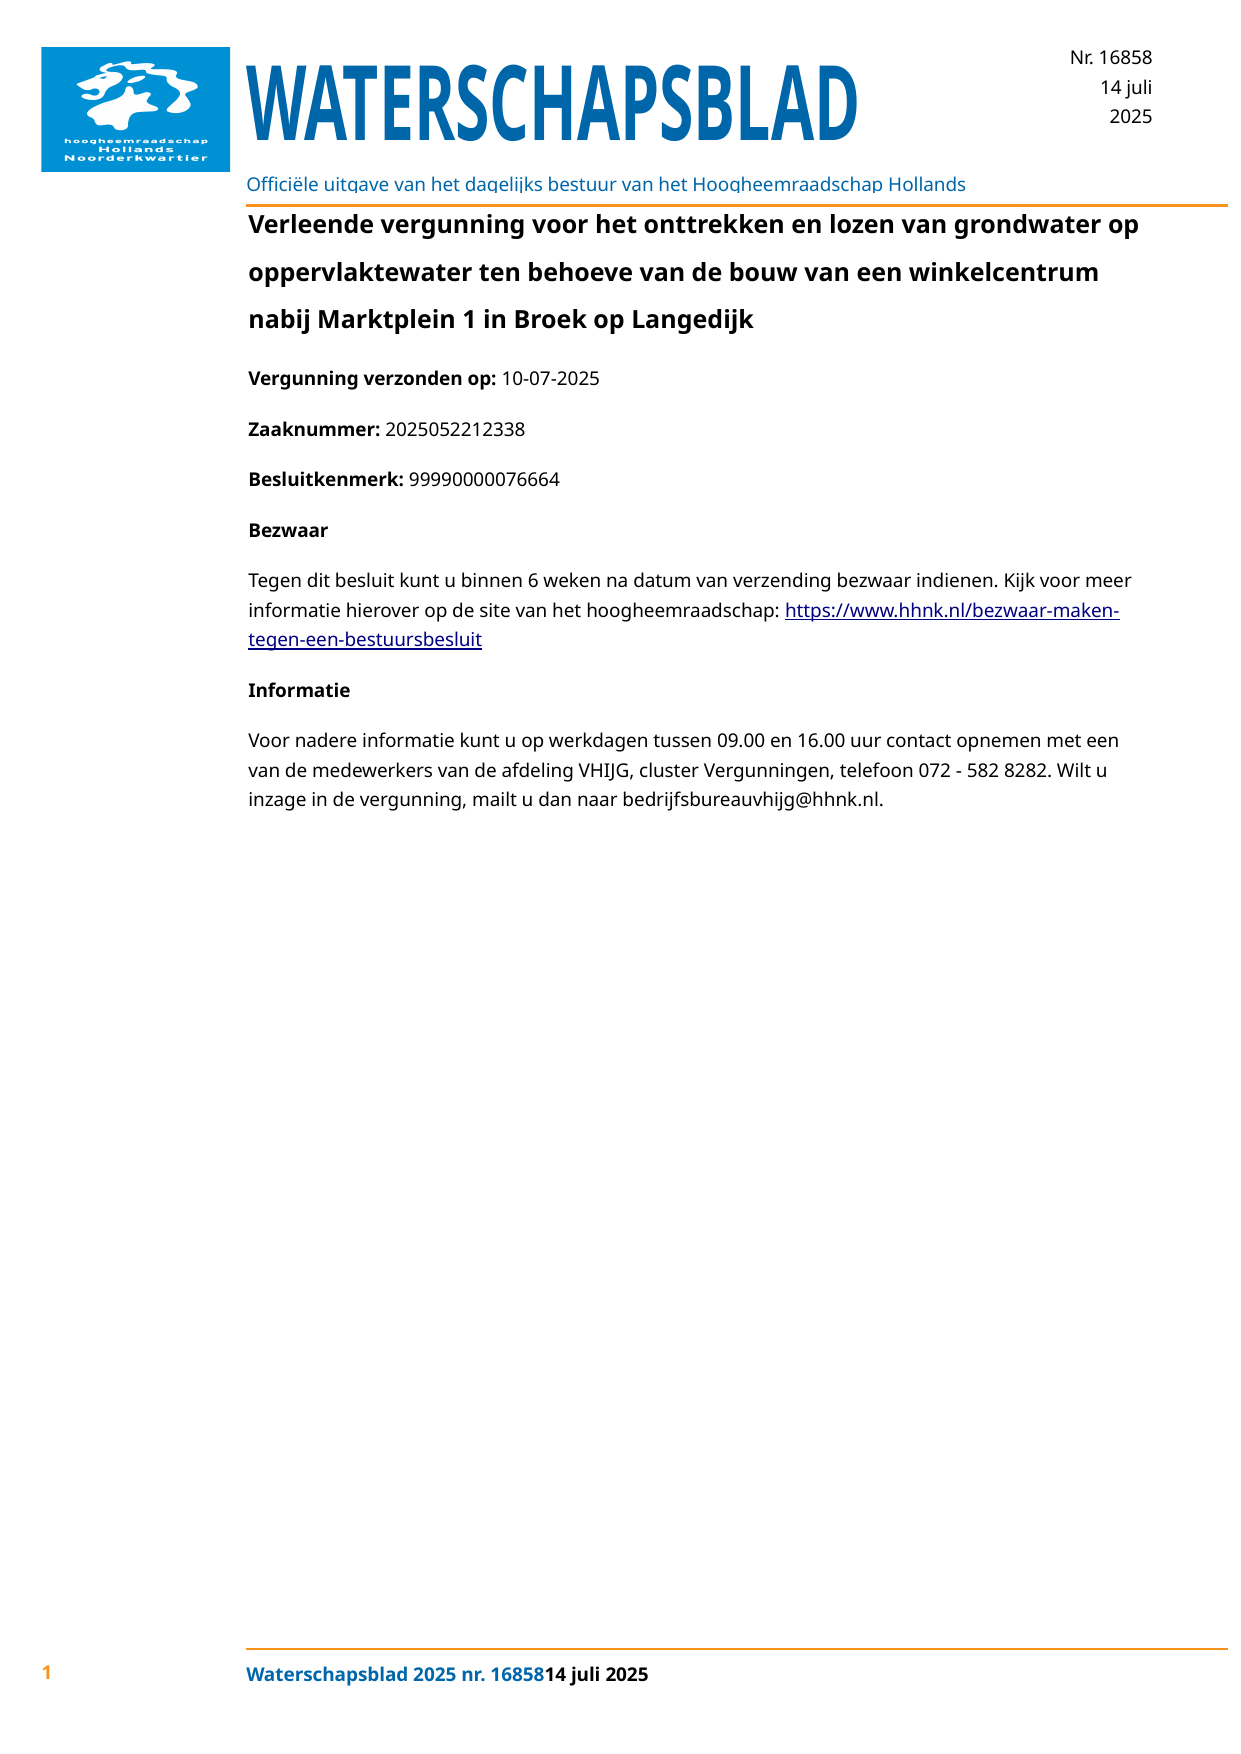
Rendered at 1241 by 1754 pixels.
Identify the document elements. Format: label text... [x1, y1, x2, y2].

text Zaaknummer: 2025052212338 [248, 416, 1152, 442]
picture [129, 76, 144, 82]
picture [78, 64, 122, 99]
text Tegen dit besluit kunt u binnen 6 weken na datum van verzending bezwaar indienen. Kijk voor meer informatie hierover op de site van het hoogheemraadschap: https://www.hhnk.nl/bezwaar-maken-tegen-een-bestuursbesluit [248, 567, 1152, 652]
picture [118, 62, 197, 112]
picture [88, 87, 157, 130]
text Verleende vergunning voor het onttrekken en lozen van grondwater op oppervlaktewater ten behoeve van de bouw van een winkelcentrum nabij Marktplein 1 in Broek op Langedijk [248, 207, 1152, 336]
text Besluitkenmerk: 99990000076664 [248, 466, 1152, 492]
text Voor nadere informatie kunt u op werkdagen tussen 09.00 en 16.00 uur contact opnemen met een van de medewerkers van de afdeling VHIJG, cluster Vergunningen, telefoon 072 - 582 8282. Wilt u inzage in de vergunning, mailt u dan naar bedrijfsbureauvhijg@hhnk.nl. [248, 727, 1152, 812]
text Vergunning verzonden op: 10-07-2025 [248, 366, 1152, 391]
text Bezwaar [248, 517, 1152, 542]
text Informatie [248, 677, 1152, 702]
